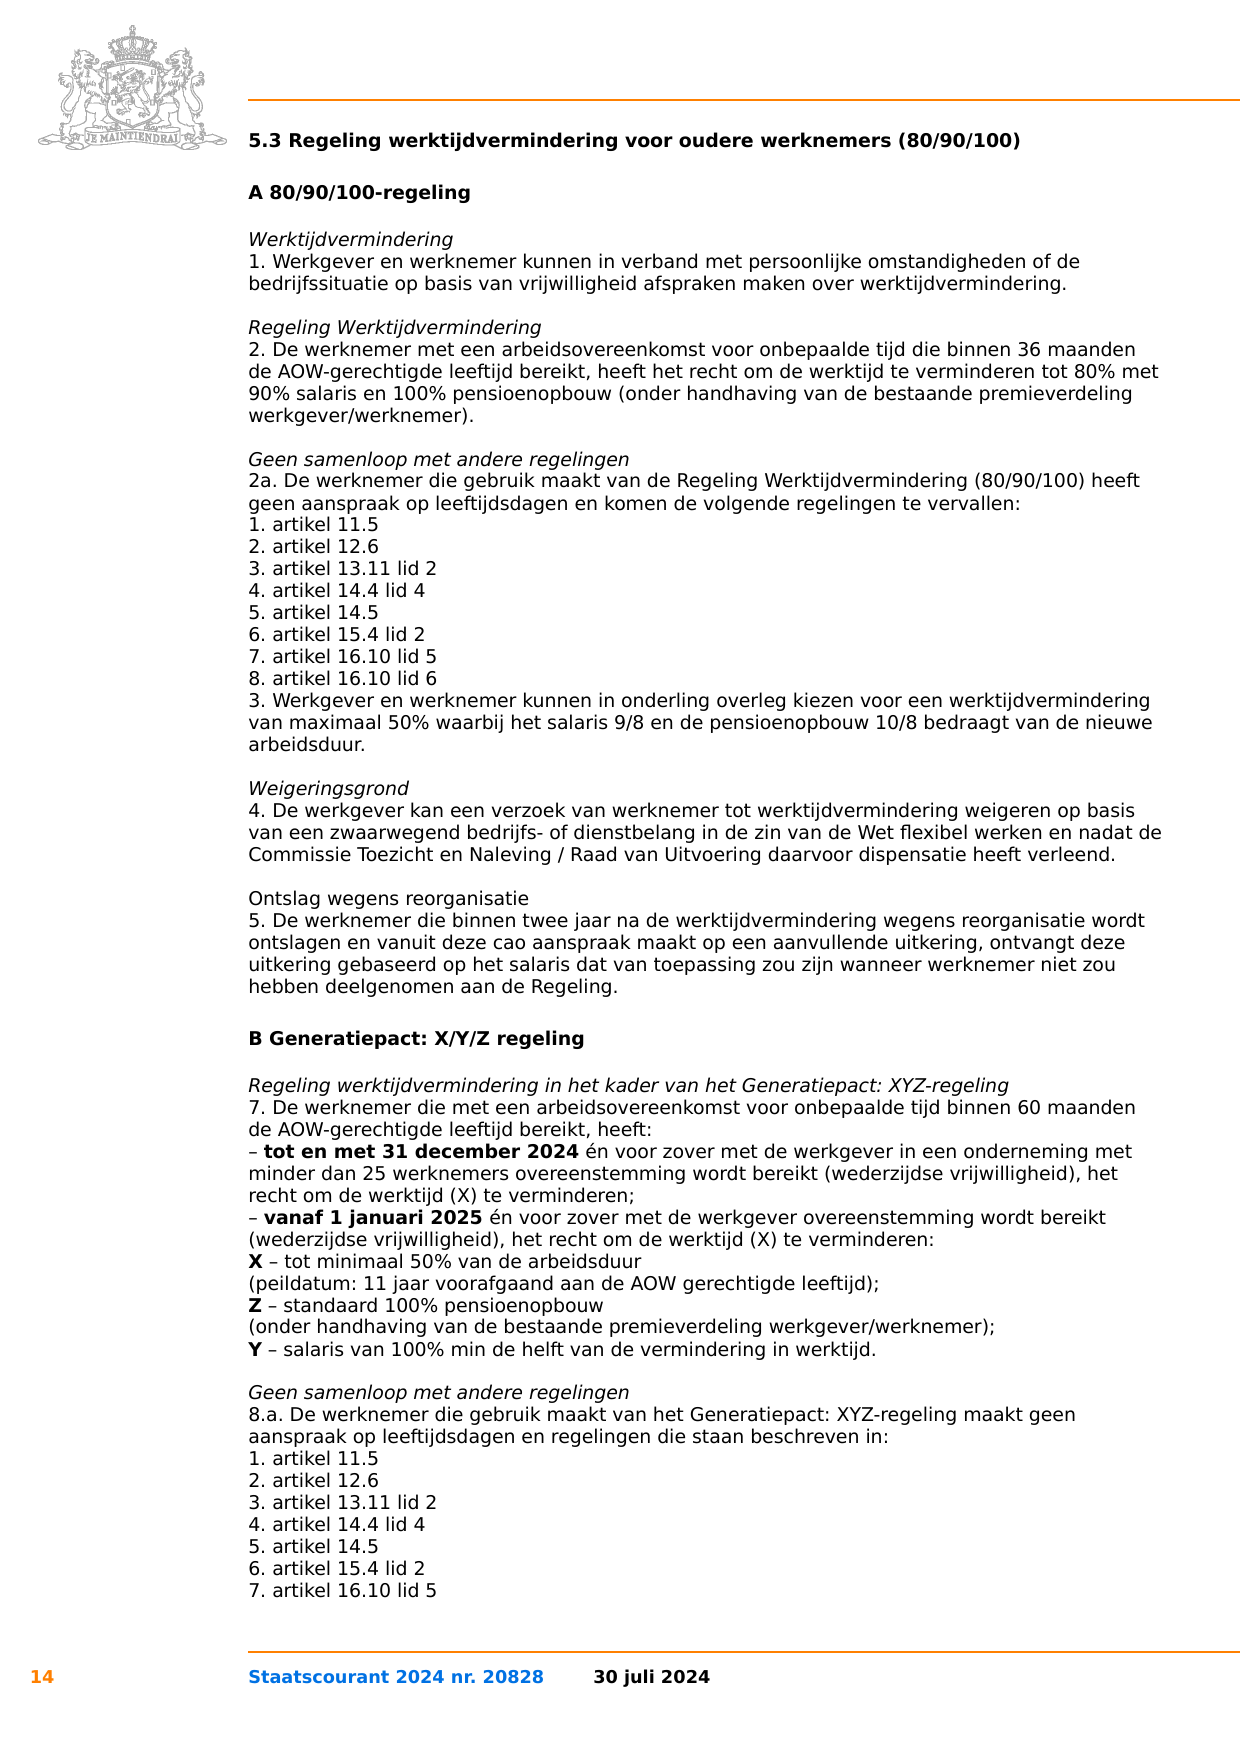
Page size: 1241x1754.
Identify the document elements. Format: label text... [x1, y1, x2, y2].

text 8.a. De werknemer die gebruik maakt van het Generatiepact: XYZ-regeling maakt geen aanspraak op leeftijdsdagen en regelingen die staan beschreven in: [248, 1404, 1163, 1448]
text 2a. De werknemer die gebruik maakt van de Regeling Werktijdvermindering (80/90/100) heeft geen aanspraak op leeftijdsdagen en komen de volgende regelingen te vervallen: [248, 470, 1163, 514]
text 4. artikel 14.4 lid 4 [248, 1514, 1163, 1536]
text 6. artikel 15.4 lid 2 [248, 624, 1163, 646]
text – vanaf 1 januari 2025 én voor zover met de werkgever overeenstemming wordt bereikt (wederzijdse vrijwilligheid), het recht om de werktijd (X) te verminderen: [248, 1207, 1163, 1251]
text 5. De werknemer die binnen twee jaar na de werktijdvermindering wegens reorganisatie wordt ontslagen en vanuit deze cao aanspraak maakt op een aanvullende uitkering, ontvangt deze uitkering gebaseerd op het salaris dat van toepassing zou zijn wanneer werknemer niet zou hebben deelgenomen aan de Regeling. [248, 910, 1163, 998]
text – tot en met 31 december 2024 én voor zover met de werkgever in een onderneming met minder dan 25 werknemers overeenstemming wordt bereikt (wederzijdse vrijwilligheid), het recht om de werktijd (X) te verminderen; [248, 1141, 1163, 1207]
text 3. Werkgever en werknemer kunnen in onderling overleg kiezen voor een werktijdvermindering van maximaal 50% waarbij het salaris 9/8 en de pensioenopbouw 10/8 bedraagt van de nieuwe arbeidsduur. [248, 690, 1163, 756]
text 5. artikel 14.5 [248, 1536, 1163, 1558]
text 7. artikel 16.10 lid 5 [248, 1580, 1163, 1602]
subtitle Geen samenloop met andere regelingen [248, 1382, 1163, 1404]
text 4. artikel 14.4 lid 4 [248, 580, 1163, 602]
text 3. artikel 13.11 lid 2 [248, 558, 1163, 580]
subtitle A 80/90/100-regeling [248, 182, 1163, 204]
text Z – standaard 100% pensioenopbouw [248, 1294, 1163, 1316]
subtitle Geen samenloop met andere regelingen [248, 448, 1163, 470]
picture [38, 25, 227, 150]
subtitle Werktijdvermindering [248, 229, 1163, 251]
subtitle B Generatiepact: X/Y/Z regeling [248, 1028, 1163, 1050]
text (peildatum: 11 jaar voorafgaand aan de AOW gerechtigde leeftijd); [248, 1272, 1163, 1294]
text X – tot minimaal 50% van de arbeidsduur [248, 1251, 1163, 1272]
subtitle 5.3 Regeling werktijdvermindering voor oudere werknemers (80/90/100) [248, 130, 1163, 152]
text 1. Werkgever en werknemer kunnen in verband met persoonlijke omstandigheden of de bedrijfssituatie op basis van vrijwilligheid afspraken maken over werktijdvermindering. [248, 251, 1163, 295]
subtitle Ontslag wegens reorganisatie [248, 888, 1163, 910]
text 3. artikel 13.11 lid 2 [248, 1492, 1163, 1514]
subtitle Regeling Werktijdvermindering [248, 317, 1163, 339]
text 4. De werkgever kan een verzoek van werknemer tot werktijdvermindering weigeren op basis van een zwaarwegend bedrijfs- of dienstbelang in de zin van de Wet flexibel werken en nadat de Commissie Toezicht en Naleving / Raad van Uitvoering daarvoor dispensatie heeft verleend. [248, 800, 1163, 866]
subtitle Weigeringsgrond [248, 778, 1163, 800]
text (onder handhaving van de bestaande premieverdeling werkgever/werknemer); [248, 1316, 1163, 1338]
text 2. artikel 12.6 [248, 1470, 1163, 1492]
text 1. artikel 11.5 [248, 1448, 1163, 1470]
text 5. artikel 14.5 [248, 602, 1163, 624]
text 2. artikel 12.6 [248, 536, 1163, 558]
text 1. artikel 11.5 [248, 514, 1163, 536]
text 2. De werknemer met een arbeidsovereenkomst voor onbepaalde tijd die binnen 36 maanden de AOW-gerechtigde leeftijd bereikt, heeft het recht om de werktijd te verminderen tot 80% met 90% salaris en 100% pensioenopbouw (onder handhaving van de bestaande premieverdeling werkgever/werknemer). [248, 339, 1163, 427]
text Y – salaris van 100% min de helft van de vermindering in werktijd. [248, 1338, 1163, 1360]
subtitle Regeling werktijdvermindering in het kader van het Generatiepact: XYZ-regeling [248, 1075, 1163, 1097]
text 7. De werknemer die met een arbeidsovereenkomst voor onbepaalde tijd binnen 60 maanden de AOW-gerechtigde leeftijd bereikt, heeft: [248, 1097, 1163, 1141]
text 6. artikel 15.4 lid 2 [248, 1558, 1163, 1580]
text 7. artikel 16.10 lid 5 [248, 646, 1163, 668]
text 8. artikel 16.10 lid 6 [248, 668, 1163, 690]
